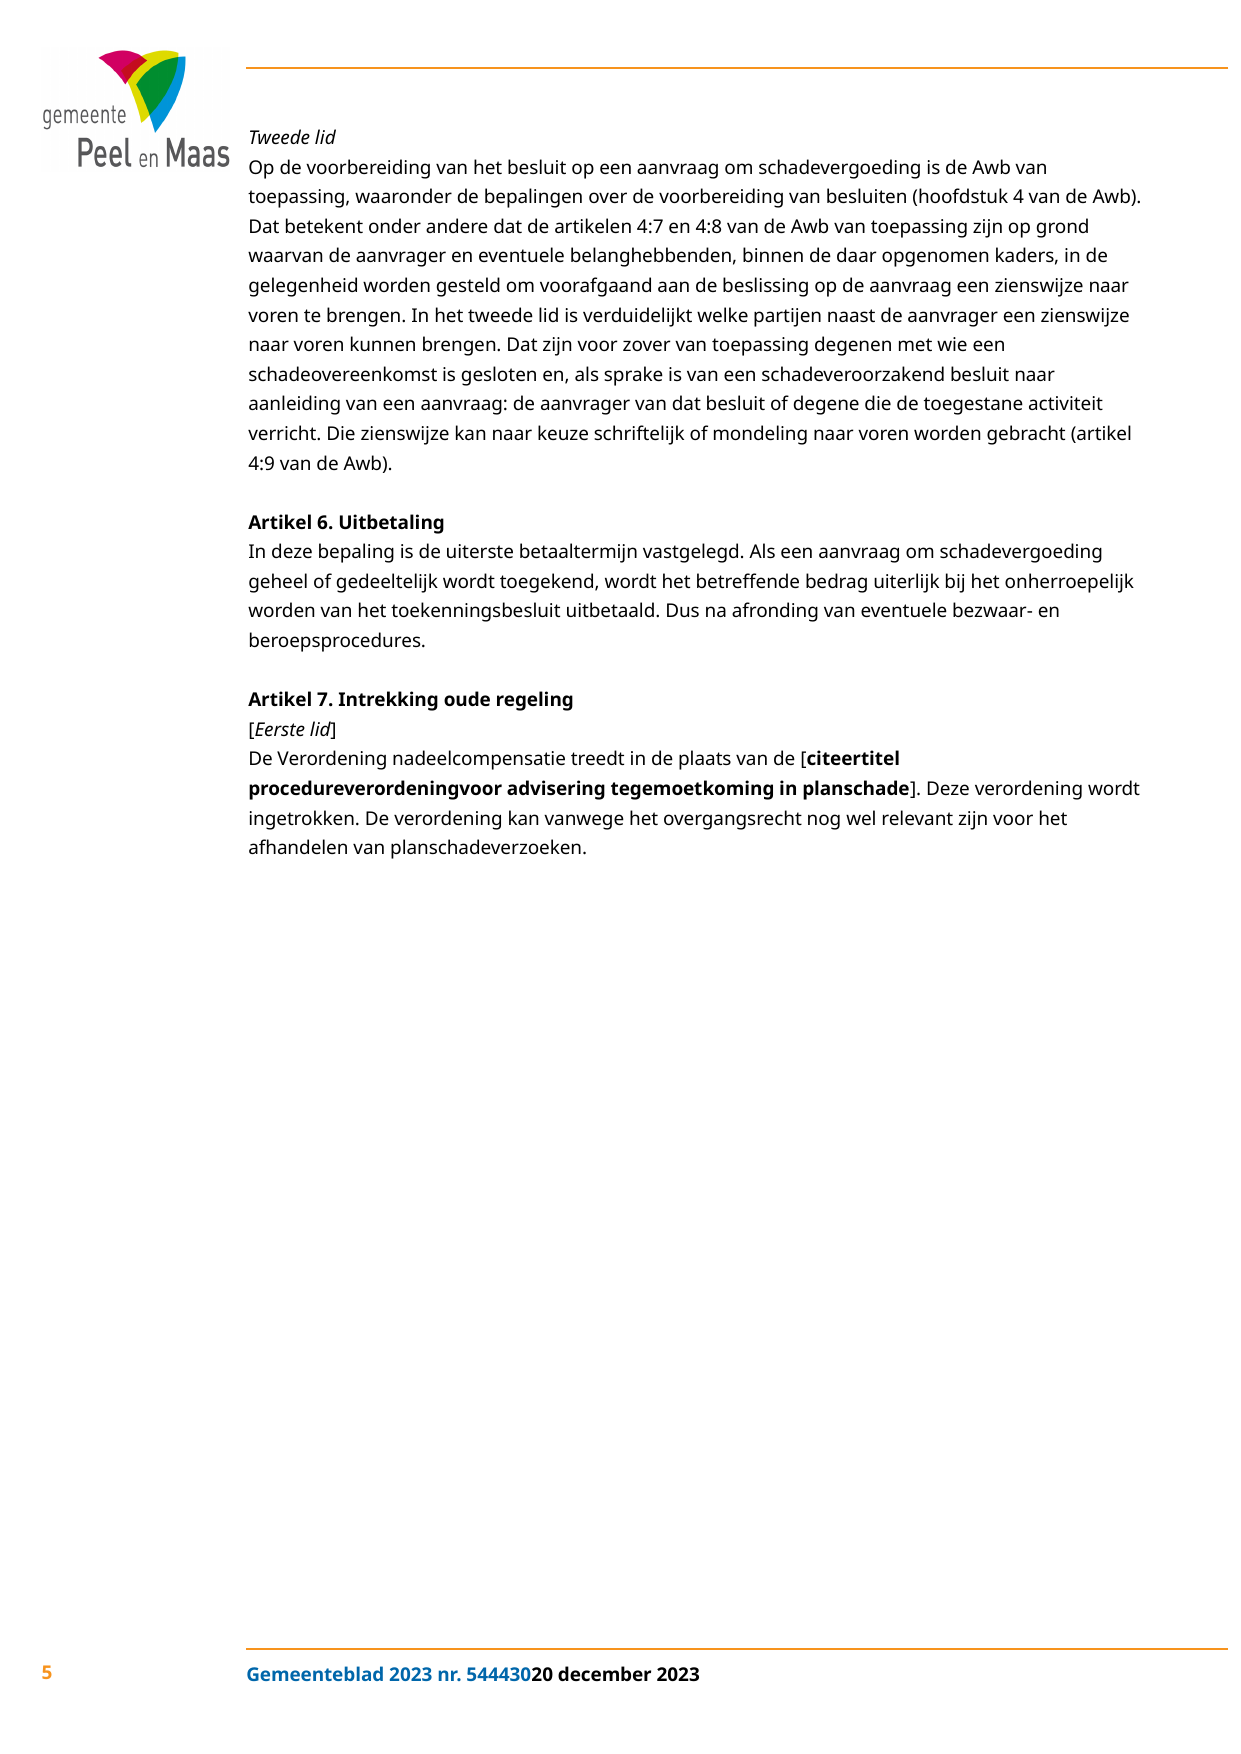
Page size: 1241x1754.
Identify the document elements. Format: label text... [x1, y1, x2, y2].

picture [41, 47, 231, 172]
text Artikel 6. Uitbetaling [248, 509, 1152, 535]
text Op de voorbereiding van het besluit op een aanvraag om schadevergoeding is de Awb van toepassing, waaronder de bepalingen over de voorbereiding van besluiten (hoofdstuk 4 van de Awb). Dat betekent onder andere dat de artikelen 4:7 en 4:8 van de Awb van toepassing zijn op grond waarvan de aanvrager en eventuele belanghebbenden, binnen de daar opgenomen kaders, in de gelegenheid worden gesteld om voorafgaand aan de beslissing op de aanvraag een zienswijze naar voren te brengen. In het tweede lid is verduidelijkt welke partijen naast de aanvrager een zienswijze naar voren kunnen brengen. Dat zijn voor zover van toepassing degenen met wie een schadeovereenkomst is gesloten en, als sprake is van een schadeveroorzakend besluit naar aanleiding van een aanvraag: de aanvrager van dat besluit of degene die de toegestane activiteit verricht. Die zienswijze kan naar keuze schriftelijk of mondeling naar voren worden gebracht (artikel 4:9 van de Awb). [248, 154, 1152, 476]
text Artikel 7. Intrekking oude regeling [248, 686, 1152, 712]
text De Verordening nadeelcompensatie treedt in de plaats van de [citeertitel procedureverordeningvoor advisering tegemoetkoming in planschade]. Deze verordening wordt ingetrokken. De verordening kan vanwege het overgangsrecht nog wel relevant zijn voor het afhandelen van planschadeverzoeken. [248, 746, 1152, 860]
text [Eerste lid] [248, 716, 1152, 742]
text Tweede lid [248, 124, 1152, 150]
text In deze bepaling is de uiterste betaaltermijn vastgelegd. Als een aanvraag om schadevergoeding geheel of gedeeltelijk wordt toegekend, wordt het betreffende bedrag uiterlijk bij het onherroepelijk worden van het toekenningsbesluit uitbetaald. Dus na afronding van eventuele bezwaar- en beroepsprocedures. [248, 538, 1152, 653]
